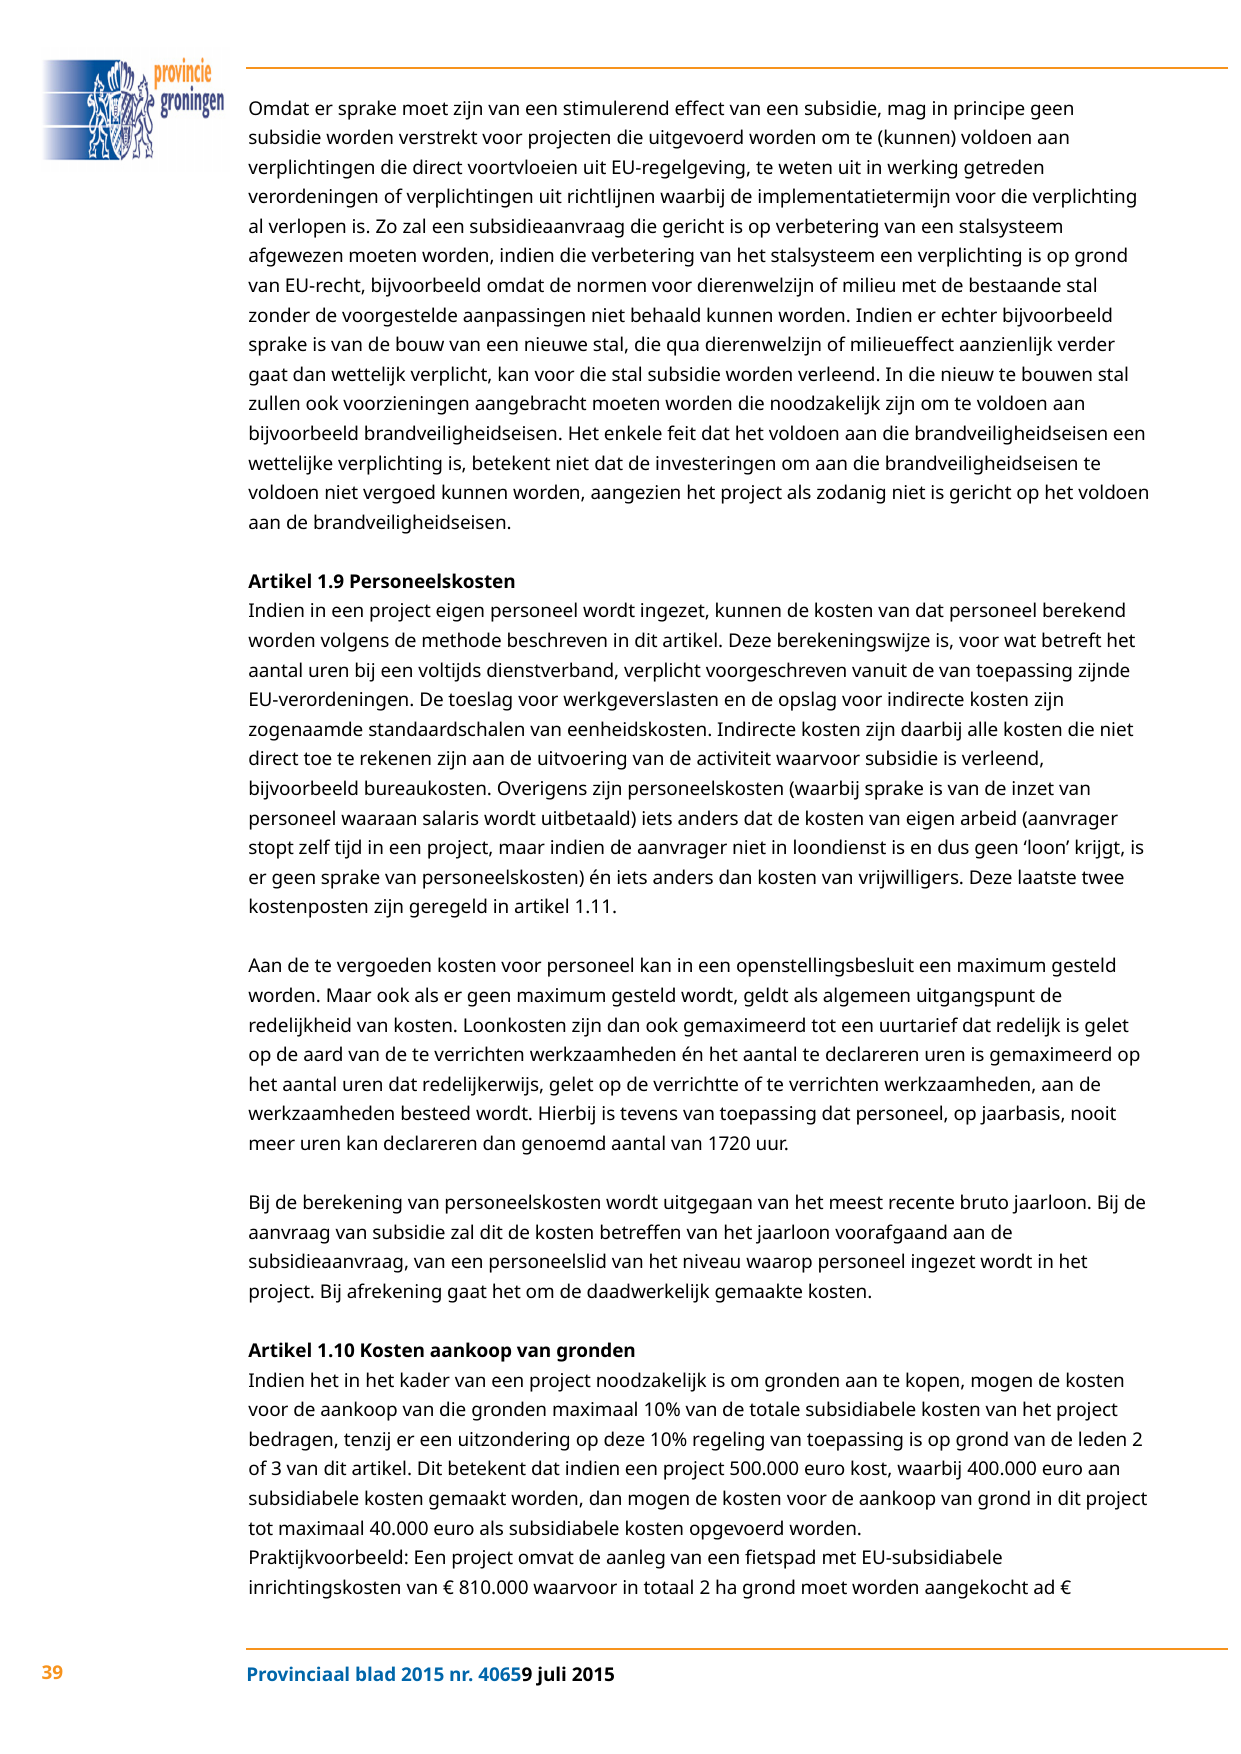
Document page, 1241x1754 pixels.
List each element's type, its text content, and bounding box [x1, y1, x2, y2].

text Aan de te vergoeden kosten voor personeel kan in een openstellingsbesluit een maximum gesteld worden. Maar ook als er geen maximum gesteld wordt, geldt als algemeen uitgangspunt de redelijkheid van kosten. Loonkosten zijn dan ook gemaximeerd tot een uurtarief dat redelijk is gelet op de aard van de te verrichten werkzaamheden én het aantal te declareren uren is gemaximeerd op het aantal uren dat redelijkerwijs, gelet op de verrichtte of te verrichten werkzaamheden, aan de werkzaamheden besteed wordt. Hierbij is tevens van toepassing dat personeel, op jaarbasis, nooit meer uren kan declareren dan genoemd aantal van 1720 uur. [248, 953, 1152, 1156]
text Artikel 1.10 Kosten aankoop van gronden [248, 1337, 1152, 1363]
text Artikel 1.9 Personeelskosten [248, 568, 1152, 594]
text Bij de berekening van personeelskosten wordt uitgegaan van het meest recente bruto jaarloon. Bij de aanvraag van subsidie zal dit de kosten betreffen van het jaarloon voorafgaand aan de subsidieaanvraag, van een personeelslid van het niveau waarop personeel ingezet wordt in het project. Bij afrekening gaat het om de daadwerkelijk gemaakte kosten. [248, 1189, 1152, 1304]
text Indien het in het kader van een project noodzakelijk is om gronden aan te kopen, mogen de kosten voor de aankoop van die gronden maximaal 10% van de totale subsidiabele kosten van het project bedragen, tenzij er een uitzondering op deze 10% regeling van toepassing is op grond van de leden 2 of 3 van dit artikel. Dit betekent dat indien een project 500.000 euro kost, waarbij 400.000 euro aan subsidiabele kosten gemaakt worden, dan mogen de kosten voor de aankoop van grond in dit project tot maximaal 40.000 euro als subsidiabele kosten opgevoerd worden. [248, 1367, 1152, 1541]
text Praktijkvoorbeeld: Een project omvat de aanleg van een fietspad met EU-subsidiabele inrichtingskosten van € 810.000 waarvoor in totaal 2 ha grond moet worden aangekocht ad € [248, 1544, 1152, 1600]
picture [41, 47, 231, 172]
text Omdat er sprake moet zijn van een stimulerend effect van een subsidie, mag in principe geen subsidie worden verstrekt voor projecten die uitgevoerd worden om te (kunnen) voldoen aan verplichtingen die direct voortvloeien uit EU-regelgeving, te weten uit in werking getreden verordeningen of verplichtingen uit richtlijnen waarbij de implementatietermijn voor die verplichting al verlopen is. Zo zal een subsidieaanvraag die gericht is op verbetering van een stalsysteem afgewezen moeten worden, indien die verbetering van het stalsysteem een verplichting is op grond van EU-recht, bijvoorbeeld omdat de normen voor dierenwelzijn of milieu met de bestaande stal zonder de voorgestelde aanpassingen niet behaald kunnen worden. Indien er echter bijvoorbeeld sprake is van de bouw van een nieuwe stal, die qua dierenwelzijn of milieueffect aanzienlijk verder gaat dan wettelijk verplicht, kan voor die stal subsidie worden verleend. In die nieuw te bouwen stal zullen ook voorzieningen aangebracht moeten worden die noodzakelijk zijn om te voldoen aan bijvoorbeeld brandveiligheidseisen. Het enkele feit dat het voldoen aan die brandveiligheidseisen een wettelijke verplichting is, betekent niet dat de investeringen om aan die brandveiligheidseisen te voldoen niet vergoed kunnen worden, aangezien het project als zodanig niet is gericht op het voldoen aan de brandveiligheidseisen. [248, 95, 1152, 535]
text Indien in een project eigen personeel wordt ingezet, kunnen de kosten van dat personeel berekend worden volgens de methode beschreven in dit artikel. Deze berekeningswijze is, voor wat betreft het aantal uren bij een voltijds dienstverband, verplicht voorgeschreven vanuit de van toepassing zijnde EU-verordeningen. De toeslag voor werkgeverslasten en de opslag voor indirecte kosten zijn zogenaamde standaardschalen van eenheidskosten. Indirecte kosten zijn daarbij alle kosten die niet direct toe te rekenen zijn aan de uitvoering van de activiteit waarvoor subsidie is verleend, bijvoorbeeld bureaukosten. Overigens zijn personeelskosten (waarbij sprake is van de inzet van personeel waaraan salaris wordt uitbetaald) iets anders dat de kosten van eigen arbeid (aanvrager stopt zelf tijd in een project, maar indien de aanvrager niet in loondienst is en dus geen ‘loon’ krijgt, is er geen sprake van personeelskosten) én iets anders dan kosten van vrijwilligers. Deze laatste twee kostenposten zijn geregeld in artikel 1.11. [248, 598, 1152, 919]
